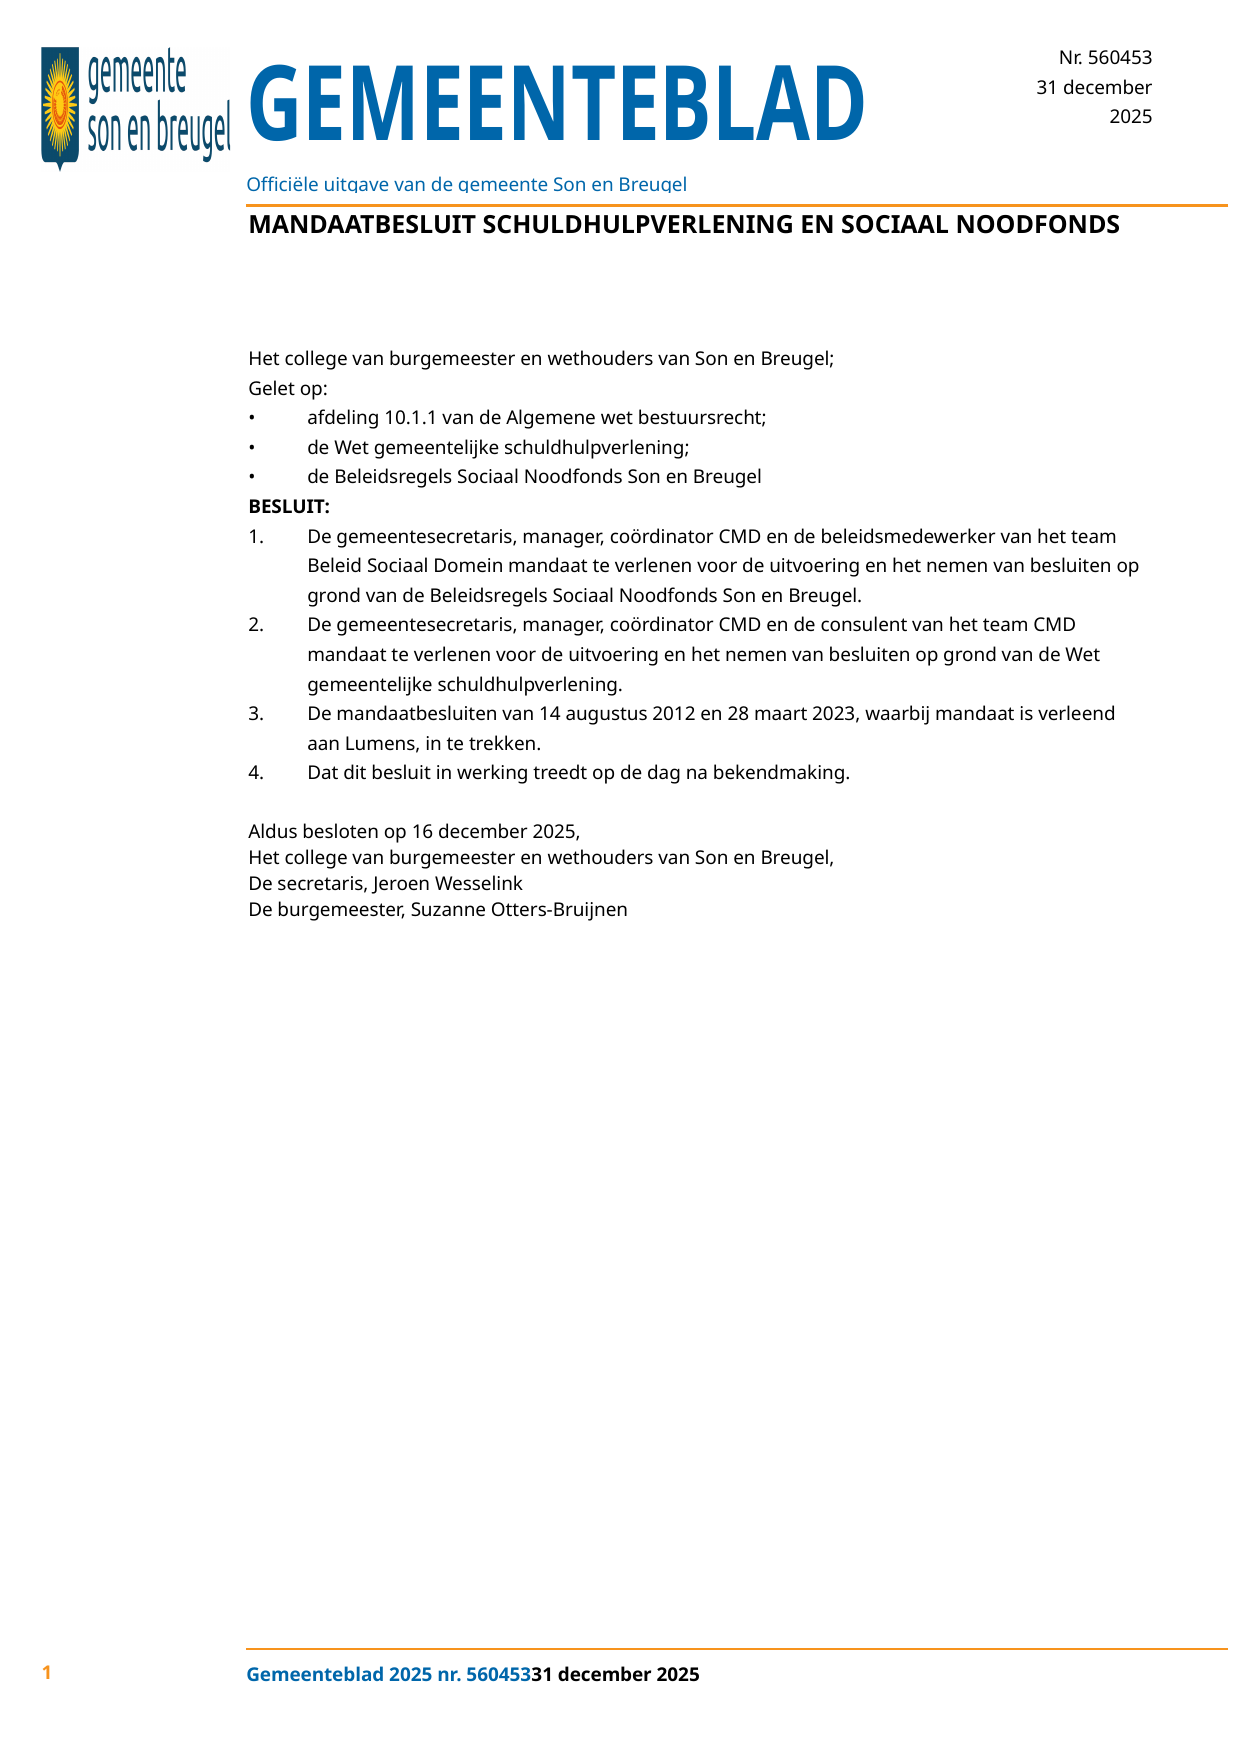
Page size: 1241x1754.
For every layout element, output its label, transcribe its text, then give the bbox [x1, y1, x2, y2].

text Aldus besloten op 16 december 2025, [248, 819, 1152, 844]
text Het college van burgemeester en wethouders van Son en Breugel; [248, 345, 1152, 371]
picture [41, 47, 231, 172]
text Gelet op: [248, 375, 1152, 401]
text Het college van burgemeester en wethouders van Son en Breugel, [248, 844, 1152, 870]
list De mandaatbesluiten van 14 augustus 2012 en 28 maart 2023, waarbij mandaat is verleend aan Lumens, in te trekken. [248, 700, 1152, 756]
list afdeling 10.1.1 van de Algemene wet bestuursrecht; [248, 404, 1152, 430]
text De secretaris, Jeroen Wesselink [248, 870, 1152, 896]
list De gemeentesecretaris, manager, coördinator CMD en de consulent van het team CMD mandaat te verlenen voor de uitvoering en het nemen van besluiten op grond van de Wet gemeentelijke schuldhulpverlening. [248, 612, 1152, 696]
text De burgemeester, Suzanne Otters-Bruijnen [248, 896, 1152, 922]
text MANDAATBESLUIT SCHULDHULPVERLENING EN SOCIAAL NOODFONDS [248, 207, 1152, 241]
list De gemeentesecretaris, manager, coördinator CMD en de beleidsmedewerker van het team Beleid Sociaal Domein mandaat te verlenen voor de uitvoering en het nemen van besluiten op grond van de Beleidsregels Sociaal Noodfonds Son en Breugel. [248, 523, 1152, 608]
text BESLUIT: [248, 493, 1152, 519]
list de Beleidsregels Sociaal Noodfonds Son en Breugel [248, 464, 1152, 489]
list de Wet gemeentelijke schuldhulpverlening; [248, 434, 1152, 460]
list Dat dit besluit in werking treedt op de dag na bekendmaking. [248, 759, 1152, 785]
